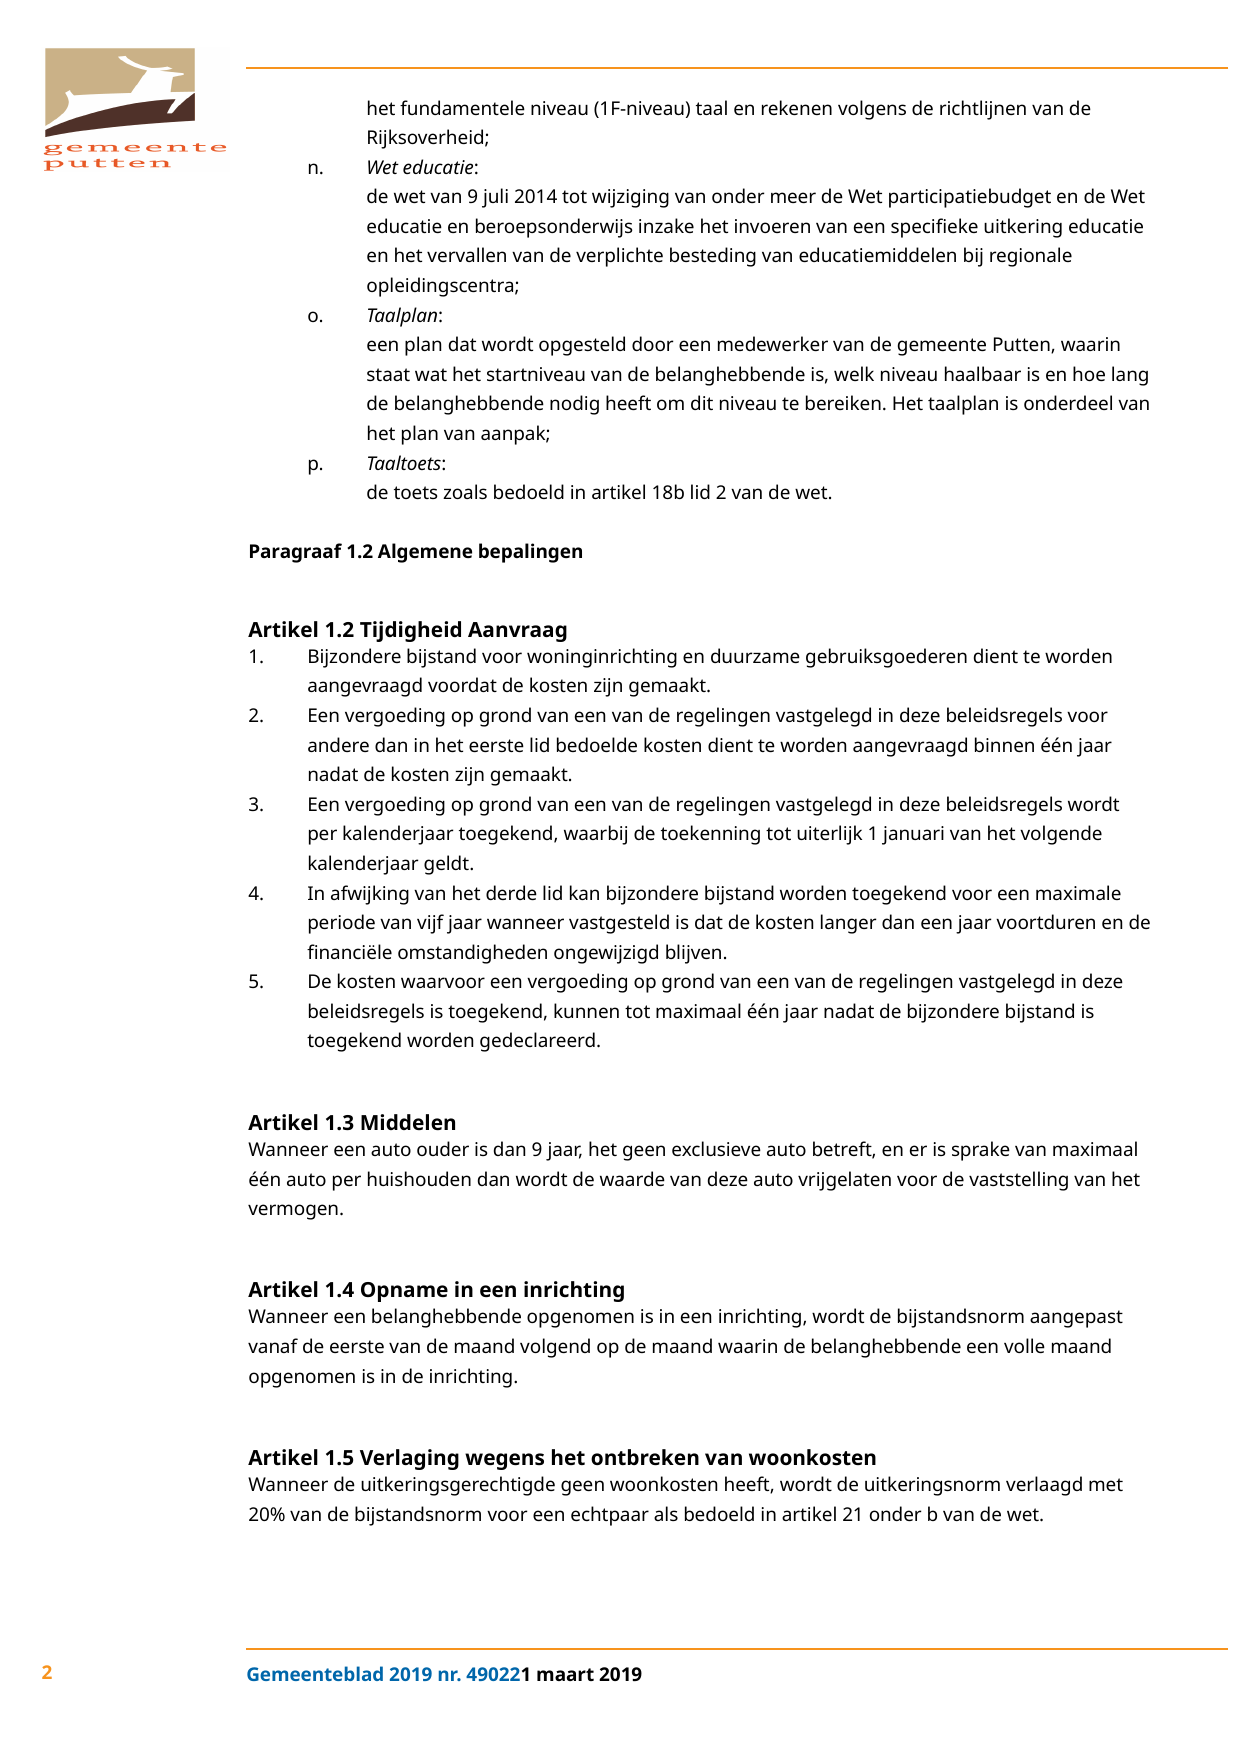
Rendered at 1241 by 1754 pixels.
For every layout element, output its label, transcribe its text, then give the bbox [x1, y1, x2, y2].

list de wet van 9 juli 2014 tot wijziging van onder meer de Wet participatiebudget en de Wet educatie en beroepsonderwijs inzake het invoeren van een specifieke uitkering educatie en het vervallen van de verplichte besteding van educatiemiddelen bij regionale opleidingscentra; [307, 183, 1152, 298]
list Bijzondere bijstand voor woninginrichting en duurzame gebruiksgoederen dient te worden aangevraagd voordat de kosten zijn gemaakt. [248, 643, 1152, 698]
text Artikel 1.2 Tijdigheid Aanvraag [248, 615, 1152, 643]
list de toets zoals bedoeld in artikel 18b lid 2 van de wet. [307, 479, 1152, 505]
list het fundamentele niveau (1F-niveau) taal en rekenen volgens de richtlijnen van de Rijksoverheid; [307, 95, 1152, 150]
text Paragraaf 1.2 Algemene bepalingen [248, 538, 1152, 564]
text Artikel 1.4 Opname in een inrichting [248, 1275, 1152, 1304]
text Artikel 1.5 Verlaging wegens het ontbreken van woonkosten [248, 1443, 1152, 1471]
list Taaltoets: [307, 450, 1152, 476]
list De kosten waarvoor een vergoeding op grond van een van de regelingen vastgelegd in deze beleidsregels is toegekend, kunnen tot maximaal één jaar nadat de bijzondere bijstand is toegekend worden gedeclareerd. [248, 968, 1152, 1053]
list Een vergoeding op grond van een van de regelingen vastgelegd in deze beleidsregels voor andere dan in het eerste lid bedoelde kosten dient te worden aangevraagd binnen één jaar nadat de kosten zijn gemaakt. [248, 702, 1152, 787]
text Wanneer een belanghebbende opgenomen is in een inrichting, wordt de bijstandsnorm aangepast vanaf de eerste van de maand volgend op de maand waarin de belanghebbende een volle maand opgenomen is in de inrichting. [248, 1304, 1152, 1389]
list een plan dat wordt opgesteld door een medewerker van de gemeente Putten, waarin staat wat het startniveau van de belanghebbende is, welk niveau haalbaar is en hoe lang de belanghebbende nodig heeft om dit niveau te bereiken. Het taalplan is onderdeel van het plan van aanpak; [307, 331, 1152, 446]
list Taalplan: [307, 302, 1152, 328]
text Artikel 1.3 Middelen [248, 1108, 1152, 1136]
text Wanneer een auto ouder is dan 9 jaar, het geen exclusieve auto betreft, en er is sprake van maximaal één auto per huishouden dan wordt de waarde van deze auto vrijgelaten voor de vaststelling van het vermogen. [248, 1136, 1152, 1221]
list Een vergoeding op grond van een van de regelingen vastgelegd in deze beleidsregels wordt per kalenderjaar toegekend, waarbij de toekenning tot uiterlijk 1 januari van het volgende kalenderjaar geldt. [248, 791, 1152, 876]
picture [41, 47, 231, 172]
list In afwijking van het derde lid kan bijzondere bijstand worden toegekend voor een maximale periode van vijf jaar wanneer vastgesteld is dat de kosten langer dan een jaar voortduren en de financiële omstandigheden ongewijzigd blijven. [248, 880, 1152, 965]
text Wanneer de uitkeringsgerechtigde geen woonkosten heeft, wordt de uitkeringsnorm verlaagd met 20% van de bijstandsnorm voor een echtpaar als bedoeld in artikel 21 onder b van de wet. [248, 1471, 1152, 1527]
list Wet educatie: [307, 154, 1152, 180]
